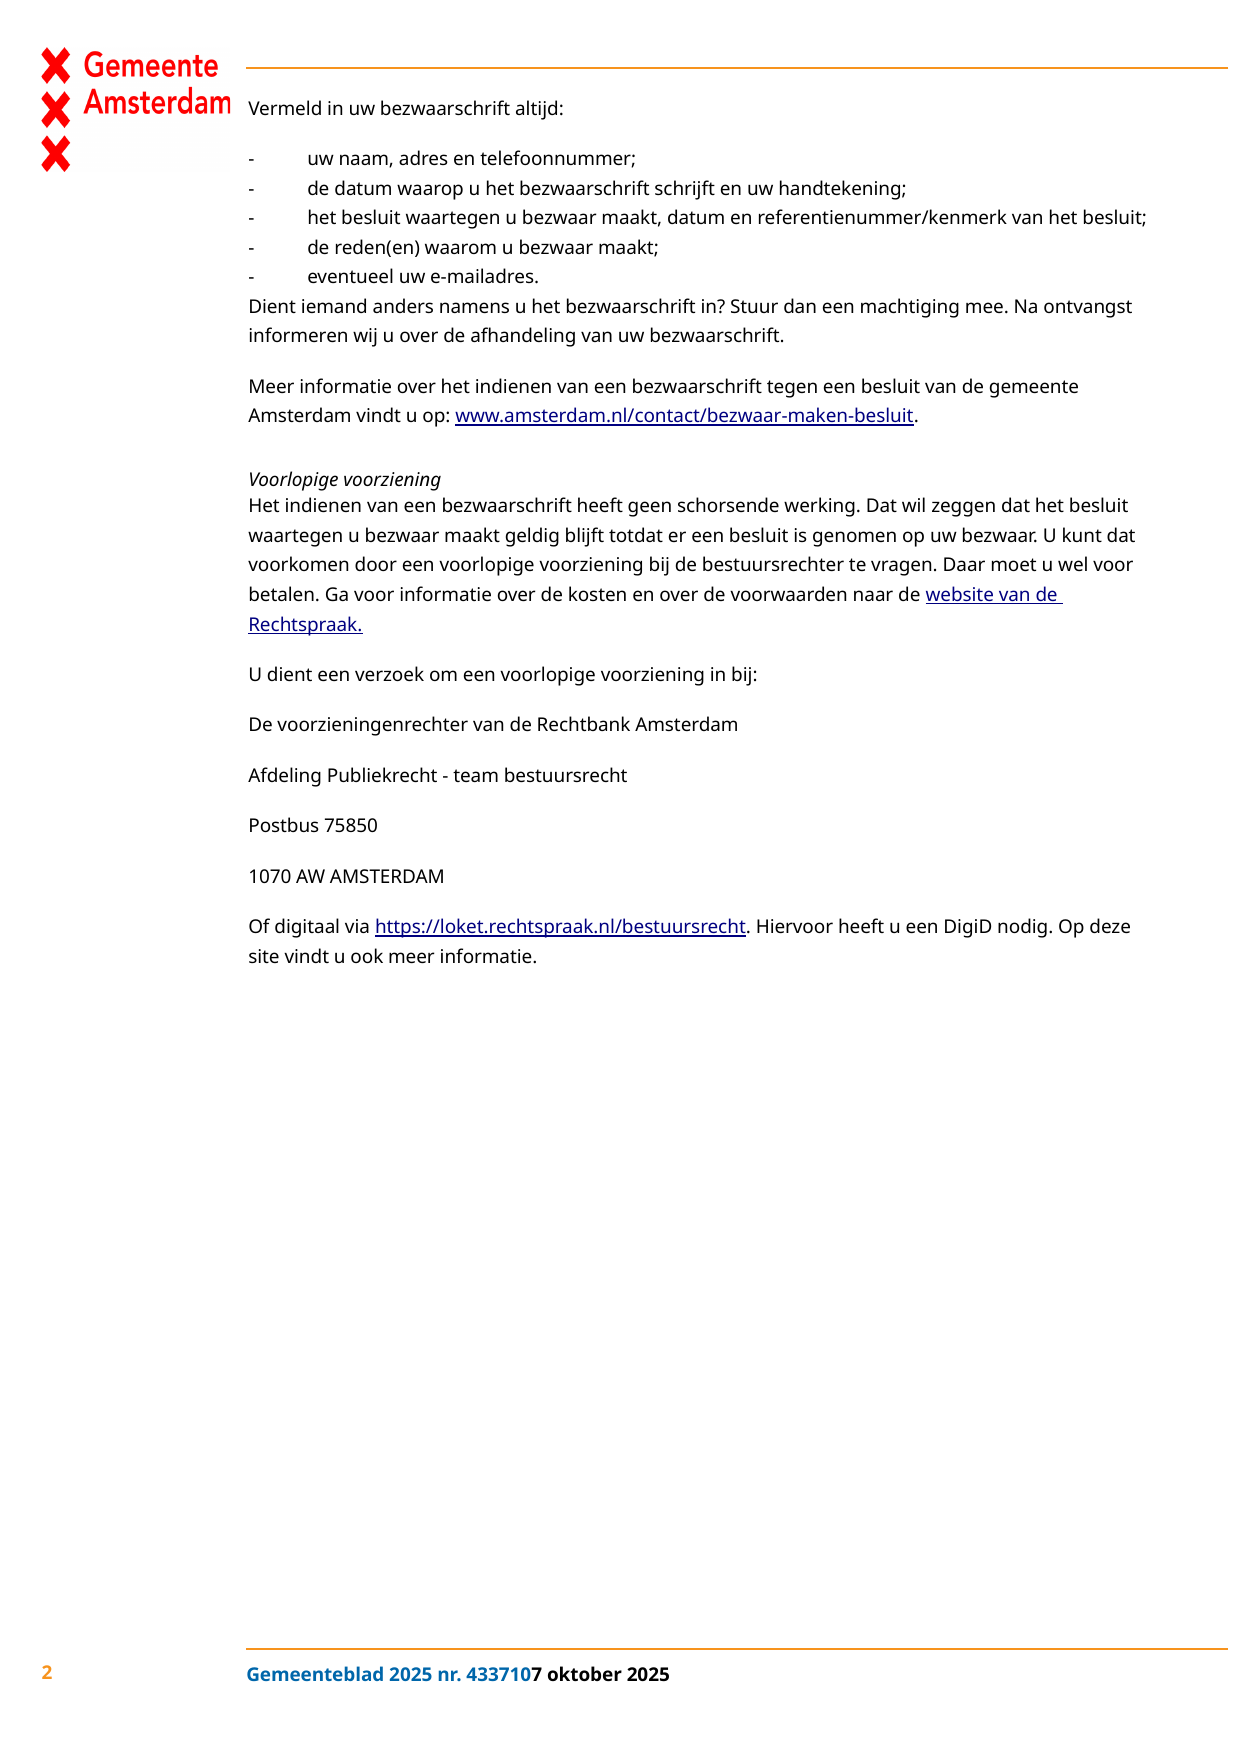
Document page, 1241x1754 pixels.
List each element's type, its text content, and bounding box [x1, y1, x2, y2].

text De voorzieningenrechter van de Rechtbank Amsterdam [248, 712, 1152, 737]
list de reden(en) waarom u bezwaar maakt; [248, 234, 1152, 260]
list de datum waarop u het bezwaarschrift schrijft en uw handtekening; [248, 175, 1152, 201]
text Afdeling Publiekrecht - team bestuursrecht [248, 762, 1152, 788]
list het besluit waartegen u bezwaar maakt, datum en referentienummer/kenmerk van het besluit; [248, 204, 1152, 230]
list uw naam, adres en telefoonnummer; [248, 145, 1152, 171]
picture [41, 47, 231, 172]
text Of digitaal via https://loket.rechtspraak.nl/bestuursrecht. Hiervoor heeft u een DigiD nodig. Op deze site vindt u ook meer informatie. [248, 913, 1152, 968]
text Meer informatie over het indienen van een bezwaarschrift tegen een besluit van de gemeente Amsterdam vindt u op: www.amsterdam.nl/contact/bezwaar-maken-besluit. [248, 373, 1152, 428]
text Dient iemand anders namens u het bezwaarschrift in? Stuur dan een machtiging mee. Na ontvangst informeren wij u over de afhandeling van uw bezwaarschrift. [248, 293, 1152, 348]
text 1070 AW AMSTERDAM [248, 863, 1152, 888]
text Postbus 75850 [248, 812, 1152, 838]
text Vermeld in uw bezwaarschrift altijd: [248, 95, 1152, 121]
text Het indienen van een bezwaarschrift heeft geen schorsende werking. Dat wil zeggen dat het besluit waartegen u bezwaar maakt geldig blijft totdat er een besluit is genomen op uw bezwaar. U kunt dat voorkomen door een voorlopige voorziening bij de bestuursrechter te vragen. Daar moet u wel voor betalen. Ga voor informatie over de kosten en over de voorwaarden naar de website van de Rechtspraak. [248, 492, 1152, 636]
text Voorlopige voorziening [248, 467, 1152, 492]
text U dient een verzoek om een voorlopige voorziening in bij: [248, 661, 1152, 687]
list eventueel uw e-mailadres. [248, 263, 1152, 289]
